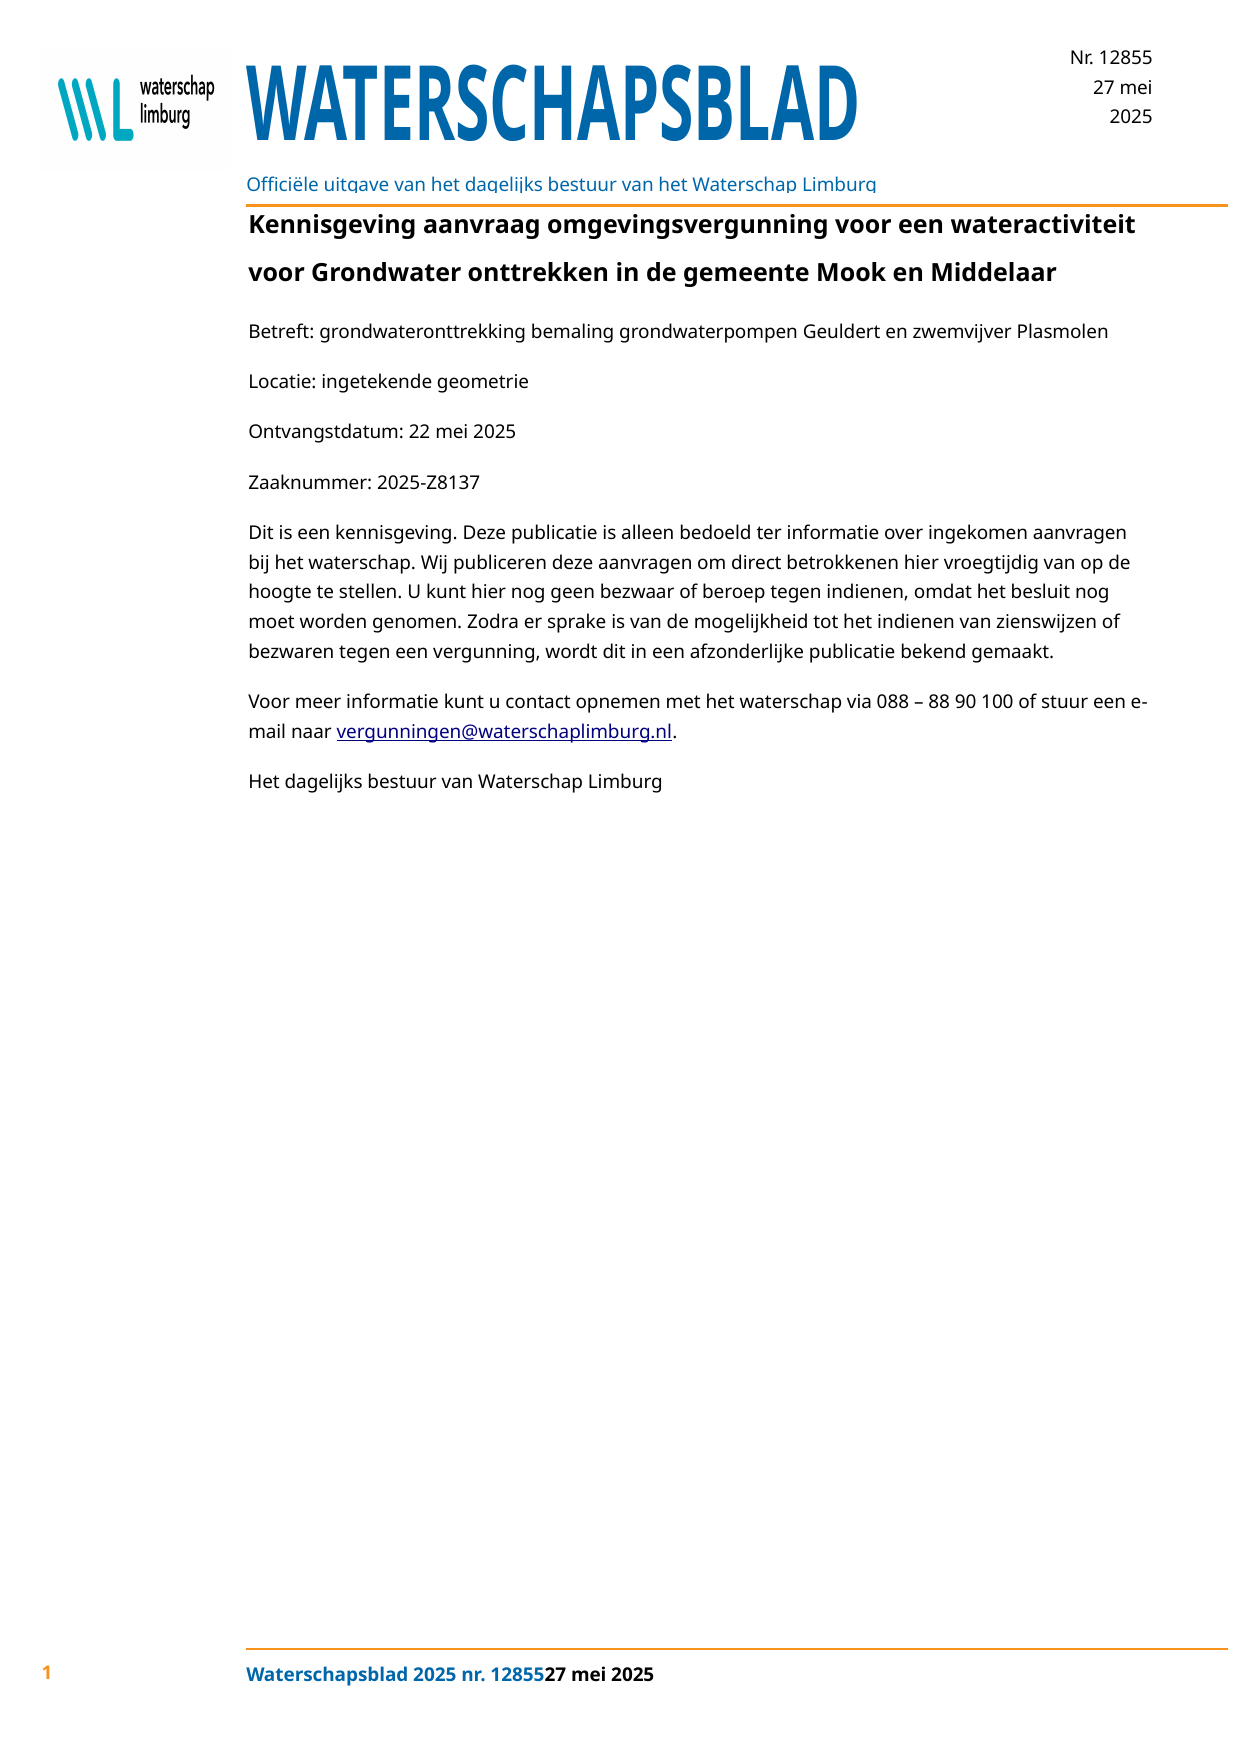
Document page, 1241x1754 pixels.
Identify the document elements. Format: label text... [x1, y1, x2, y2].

text Locatie: ingetekende geometrie [248, 368, 1152, 394]
text Ontvangstdatum: 22 mei 2025 [248, 419, 1152, 444]
picture [41, 47, 231, 172]
text Betreft: grondwateronttrekking bemaling grondwaterpompen Geuldert en zwemvijver Plasmolen [248, 318, 1152, 344]
text Voor meer informatie kunt u contact opnemen met het waterschap via 088 – 88 90 100 of stuur een e-mail naar vergunningen@waterschaplimburg.nl. [248, 688, 1152, 744]
text Kennisgeving aanvraag omgevingsvergunning voor een wateractiviteit voor Grondwater onttrekken in de gemeente Mook en Middelaar [248, 207, 1152, 288]
text Zaaknummer: 2025-Z8137 [248, 469, 1152, 495]
text Het dagelijks bestuur van Waterschap Limburg [248, 768, 1152, 794]
text Dit is een kennisgeving. Deze publicatie is alleen bedoeld ter informatie over ingekomen aanvragen bij het waterschap. Wij publiceren deze aanvragen om direct betrokkenen hier vroegtijdig van op de hoogte te stellen. U kunt hier nog geen bezwaar of beroep tegen indienen, omdat het besluit nog moet worden genomen. Zodra er sprake is van de mogelijkheid tot het indienen van zienswijzen of bezwaren tegen een vergunning, wordt dit in een afzonderlijke publicatie bekend gemaakt. [248, 519, 1152, 664]
